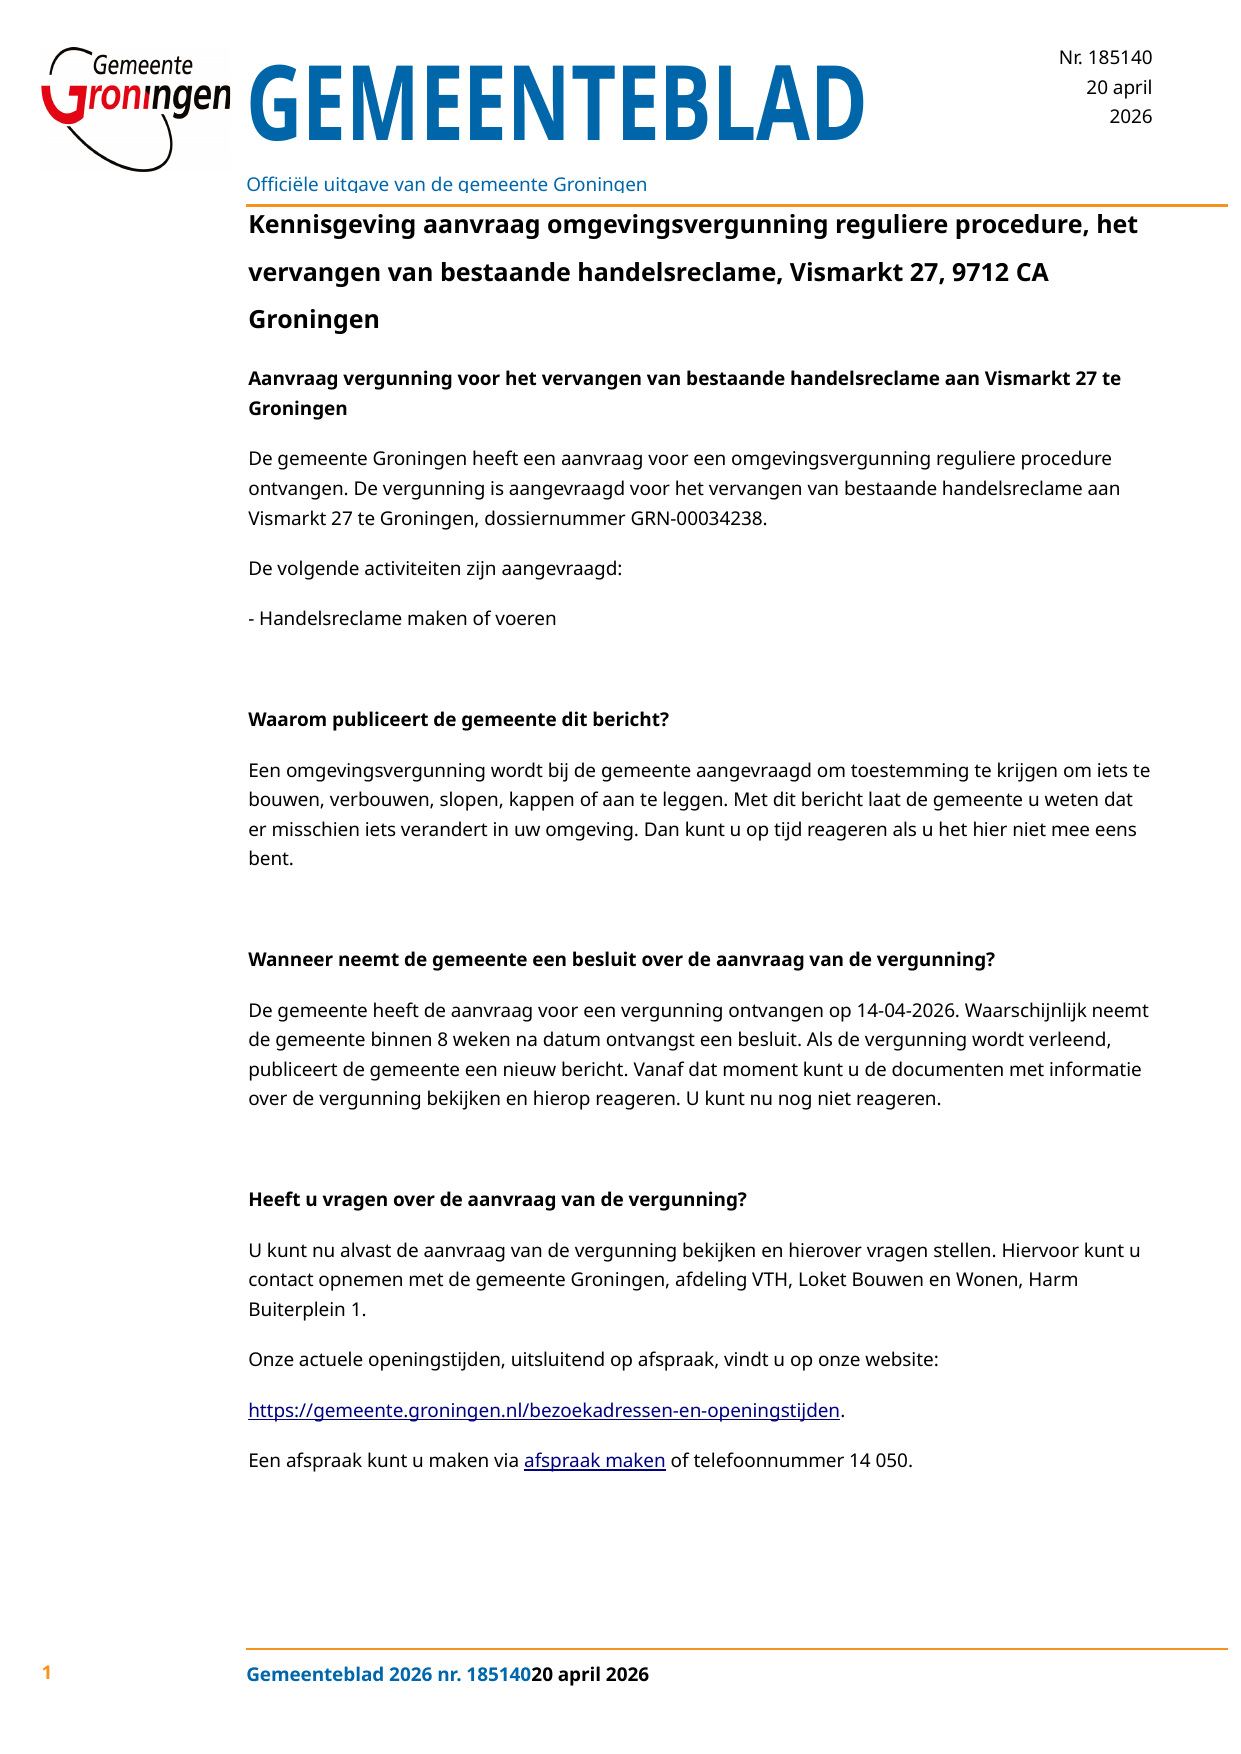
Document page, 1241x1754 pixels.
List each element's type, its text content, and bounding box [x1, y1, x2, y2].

picture [41, 47, 231, 172]
text De volgende activiteiten zijn aangevraagd: [248, 555, 1152, 581]
text - Handelsreclame maken of voeren [248, 606, 1152, 631]
text Heeft u vragen over de aanvraag van de vergunning? [248, 1186, 1152, 1212]
text Wanneer neemt de gemeente een besluit over de aanvraag van de vergunning? [248, 946, 1152, 972]
text De gemeente Groningen heeft een aanvraag voor een omgevingsvergunning reguliere procedure ontvangen. De vergunning is aangevraagd voor het vervangen van bestaande handelsreclame aan Vismarkt 27 te Groningen, dossiernummer GRN-00034238. [248, 446, 1152, 530]
text Een afspraak kunt u maken via afspraak maken of telefoonnummer 14 050. [248, 1447, 1152, 1473]
text De gemeente heeft de aanvraag voor een vergunning ontvangen op 14-04-2026. Waarschijnlijk neemt de gemeente binnen 8 weken na datum ontvangst een besluit. Als de vergunning wordt verleend, publiceert de gemeente een nieuw bericht. Vanaf dat moment kunt u de documenten met informatie over de vergunning bekijken en hierop reageren. U kunt nu nog niet reageren. [248, 997, 1152, 1111]
text https://gemeente.groningen.nl/bezoekadressen-en-openingstijden. [248, 1397, 1152, 1422]
text Onze actuele openingstijden, uitsluitend op afspraak, vindt u op onze website: [248, 1346, 1152, 1372]
text Aanvraag vergunning voor het vervangen van bestaande handelsreclame aan Vismarkt 27 te Groningen [248, 366, 1152, 421]
text U kunt nu alvast de aanvraag van de vergunning bekijken en hierover vragen stellen. Hiervoor kunt u contact opnemen met de gemeente Groningen, afdeling VTH, Loket Bouwen en Wonen, Harm Buiterplein 1. [248, 1237, 1152, 1322]
text Een omgevingsvergunning wordt bij de gemeente aangevraagd om toestemming te krijgen om iets te bouwen, verbouwen, slopen, kappen of aan te leggen. Met dit bericht laat de gemeente u weten dat er misschien iets verandert in uw omgeving. Dan kunt u op tijd reageren als u het hier niet mee eens bent. [248, 757, 1152, 871]
text Waarom publiceert de gemeente dit bericht? [248, 706, 1152, 732]
text Kennisgeving aanvraag omgevingsvergunning reguliere procedure, het vervangen van bestaande handelsreclame, Vismarkt 27, 9712 CA Groningen [248, 207, 1152, 336]
